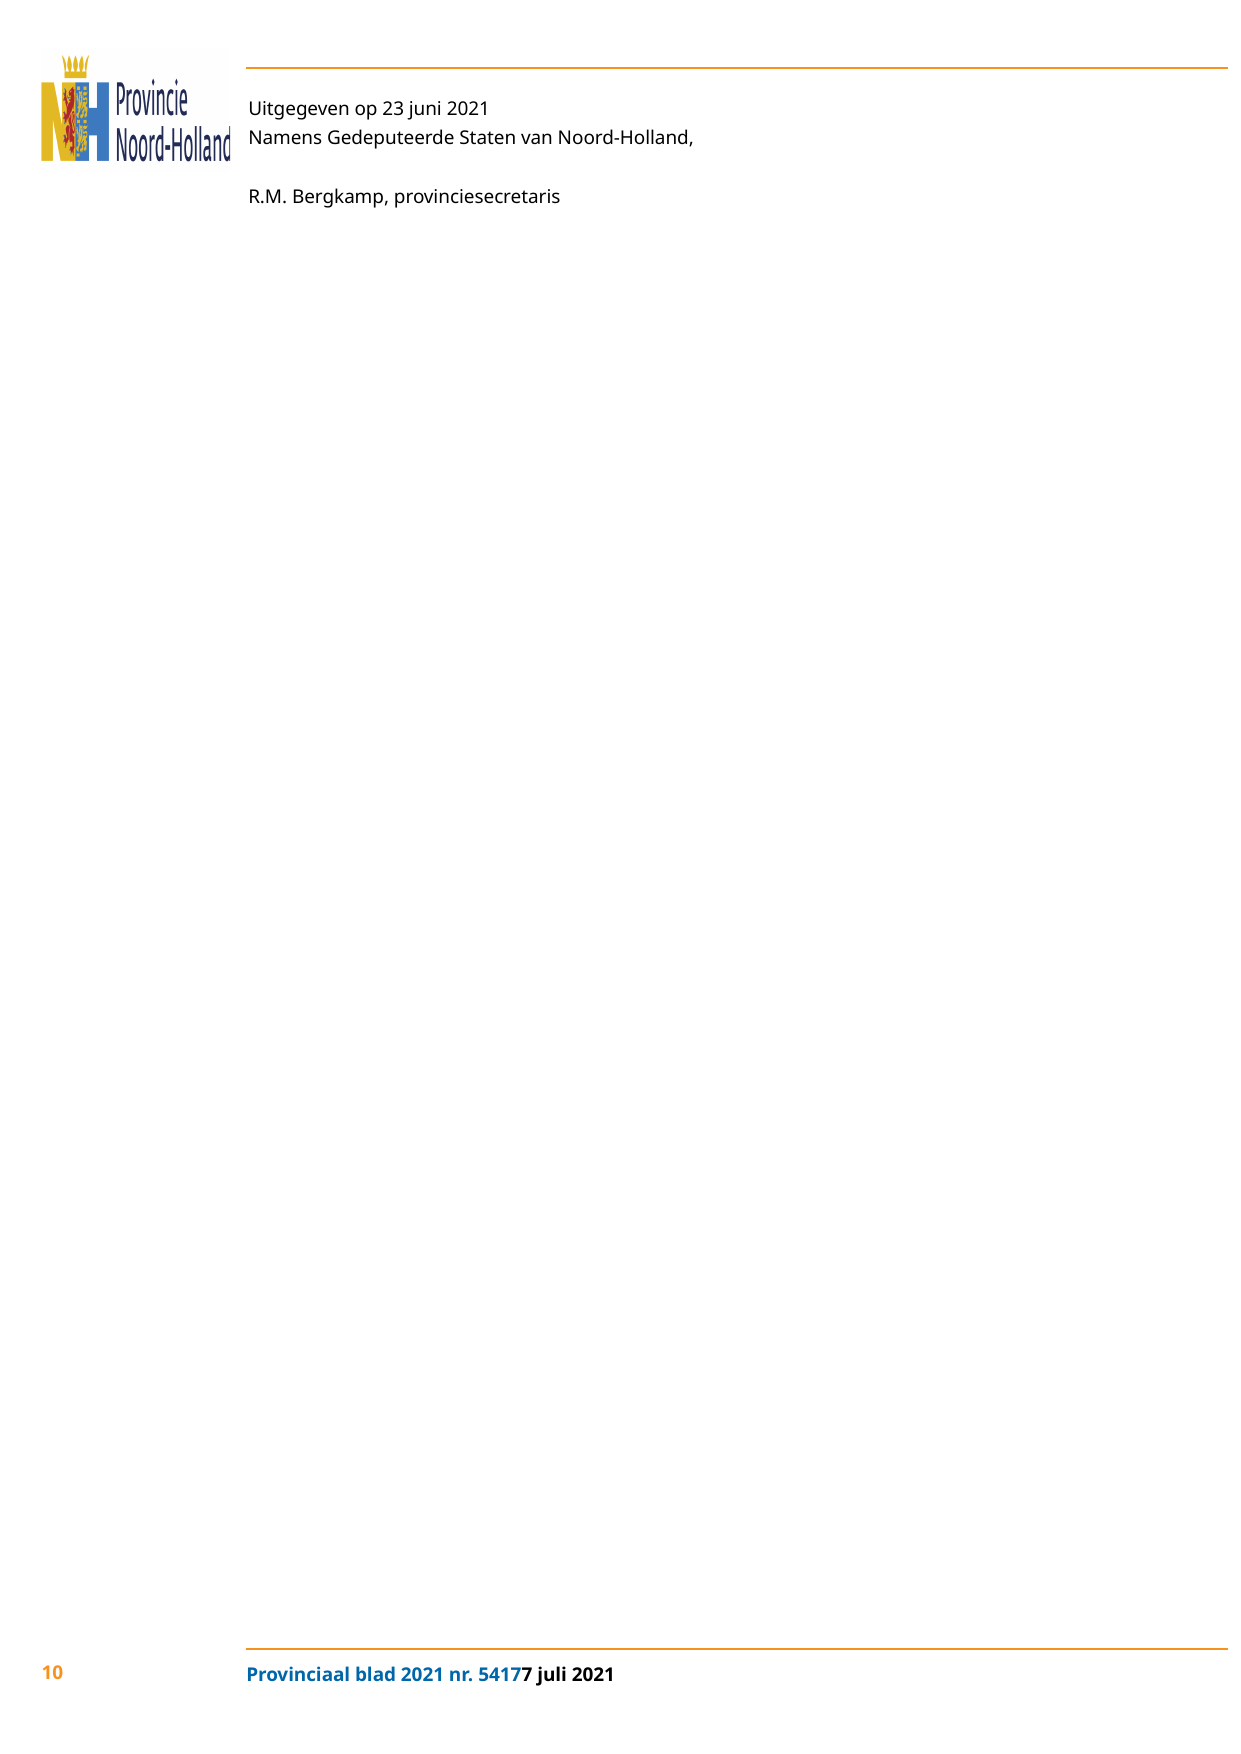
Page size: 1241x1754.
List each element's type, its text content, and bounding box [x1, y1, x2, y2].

text R.M. Bergkamp, provinciesecretaris [248, 183, 1152, 209]
text Uitgegeven op 23 juni 2021 [248, 95, 1152, 121]
picture [41, 47, 231, 172]
text Namens Gedeputeerde Staten van Noord-Holland, [248, 124, 1152, 150]
